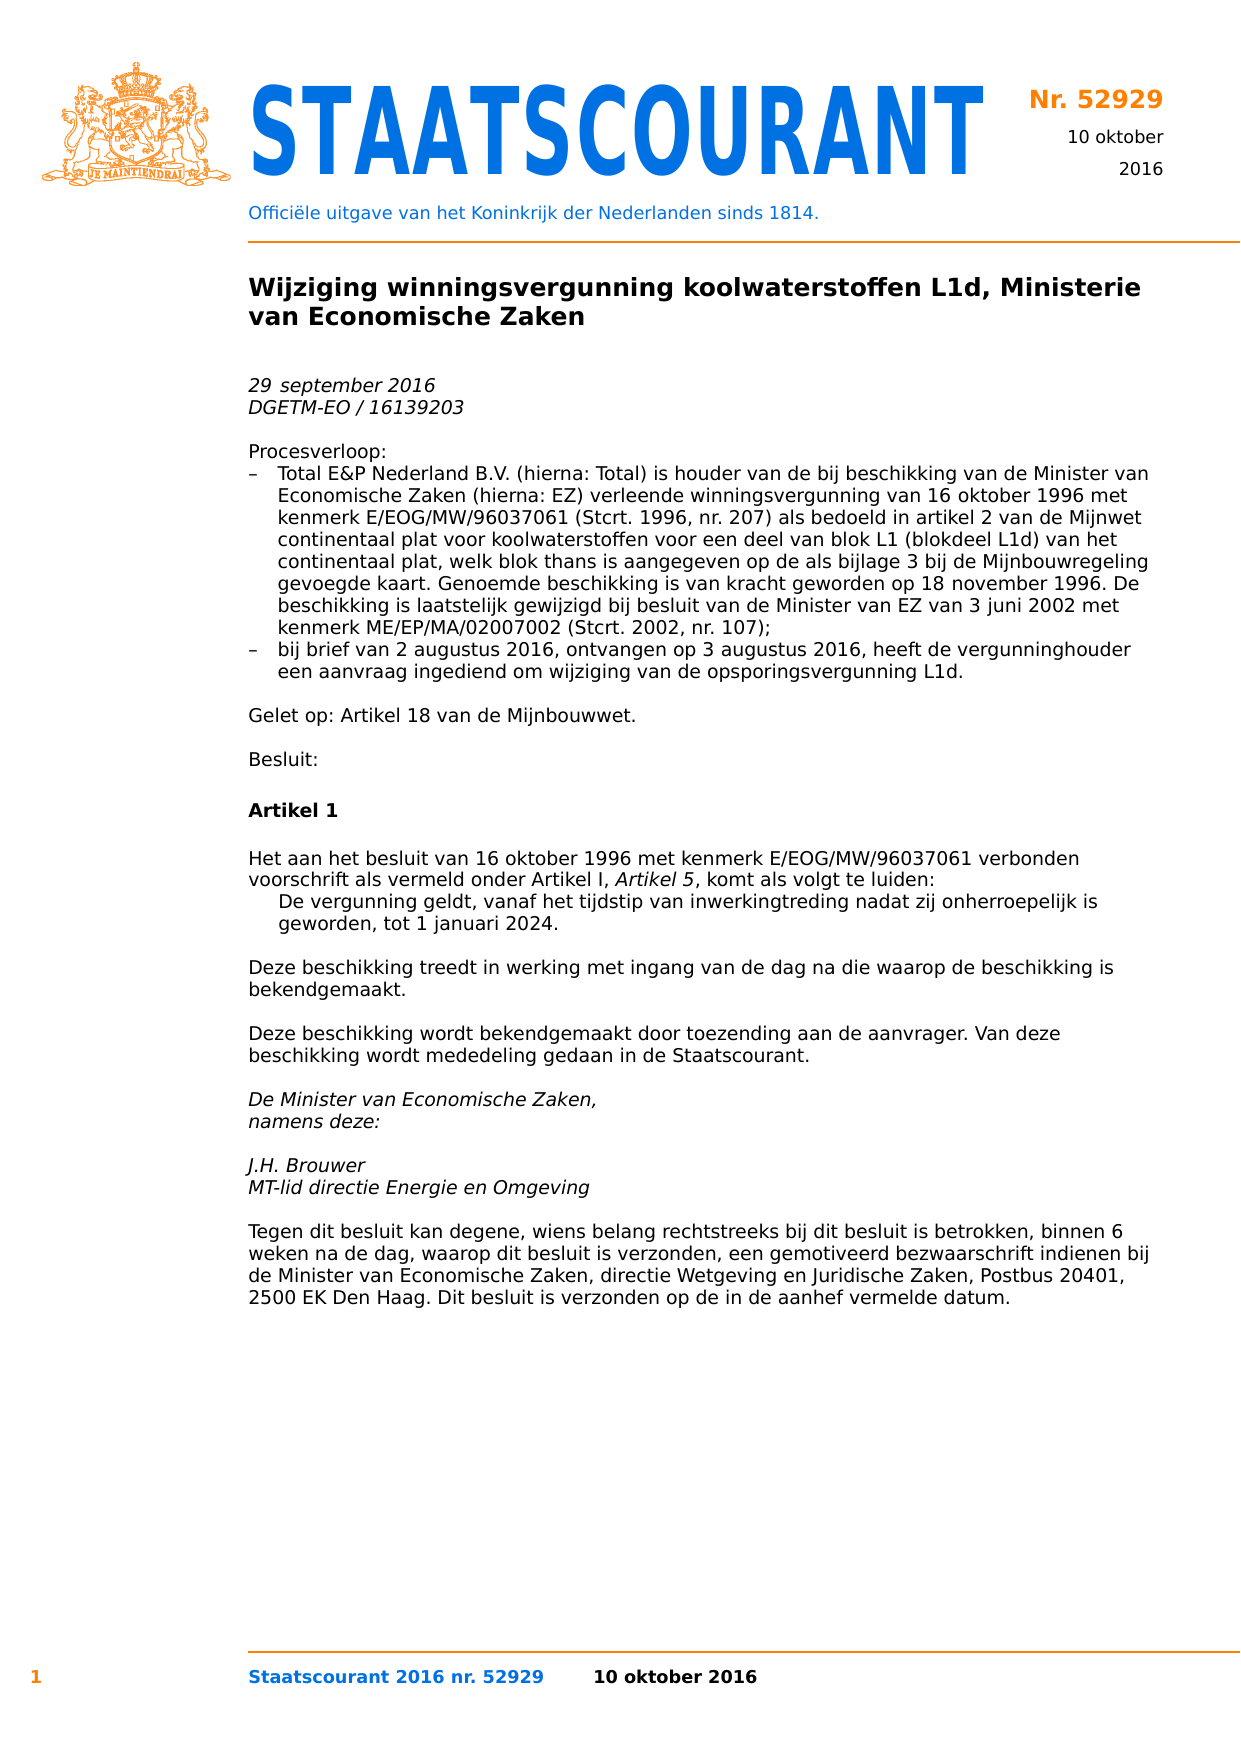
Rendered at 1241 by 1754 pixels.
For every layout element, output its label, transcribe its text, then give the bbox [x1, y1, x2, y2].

picture [41, 62, 231, 186]
table_cell 2016 [998, 153, 1240, 203]
text DGETM-EO / 16139203 [248, 397, 1163, 419]
text De vergunning geldt, vanaf het tijdstip van inwerkingtreding nadat zij onherroepelijk is geworden, tot 1 januari 2024. [278, 891, 1163, 935]
table_header [25, 62, 248, 241]
table_cell Officiële uitgave van het Koninkrijk der Nederlanden sinds 1814. [248, 203, 1240, 241]
text Tegen dit besluit kan degene, wiens belang rechtstreeks bij dit besluit is betrokken, binnen 6 weken na de dag, waarop dit besluit is verzonden, een gemotiveerd bezwaarschrift indienen bij de Minister van Economische Zaken, directie Wetgeving en Juridische Zaken, Postbus 20401, 2500 EK Den Haag. Dit besluit is verzonden op de in de aanhef vermelde datum. [248, 1221, 1163, 1308]
subtitle Artikel 1 [248, 800, 1163, 822]
subtitle Wijziging winningsvergunning koolwaterstoffen L1d, Ministerie van Economische Zaken [248, 273, 1163, 331]
text De Minister van Economische Zaken, namens deze: J.H. Brouwer MT-lid directie Energie en Omgeving [248, 1089, 1163, 1199]
text – bij brief van 2 augustus 2016, ontvangen op 3 augustus 2016, heeft de vergunninghouder een aanvraag ingediend om wijziging van de opsporingsvergunning L1d. [248, 639, 1163, 683]
text Het aan het besluit van 16 oktober 1996 met kenmerk E/EOG/MW/96037061 verbonden voorschrift als vermeld onder Artikel I, Artikel 5, komt als volgt te luiden: [248, 847, 1163, 891]
text 29 september 2016 [248, 375, 1163, 397]
text Procesverloop: [248, 441, 1163, 463]
text Deze beschikking treedt in werking met ingang van de dag na die waarop de beschikking is bekendgemaakt. [248, 957, 1163, 1001]
text Deze beschikking wordt bekendgemaakt door toezending aan de aanvrager. Van deze beschikking wordt mededeling gedaan in de Staatscourant. [248, 1023, 1163, 1067]
text Besluit: [248, 748, 1163, 770]
text Gelet op: Artikel 18 van de Mijnbouwwet. [248, 704, 1163, 727]
table_cell 10 oktober [998, 121, 1240, 153]
table_header Nr. 52929 [998, 62, 1240, 121]
text – Total E&P Nederland B.V. (hierna: Total) is houder van de bij beschikking van de Minister van Economische Zaken (hierna: EZ) verleende winningsvergunning van 16 oktober 1996 met kenmerk E/EOG/MW/96037061 (Stcrt. 1996, nr. 207) als bedoeld in artikel 2 van de Mijnwet continentaal plat voor koolwaterstoffen voor een deel van blok L1 (blokdeel L1d) van het continentaal plat, welk blok thans is aangegeven op de als bijlage 3 bij de Mijnbouwregeling gevoegde kaart. Genoemde beschikking is van kracht geworden op 18 november 1996. De beschikking is laatstelijk gewijzigd bij besluit van de Minister van EZ van 3 juni 2002 met kenmerk ME/EP/MA/02007002 (Stcrt. 2002, nr. 107); [248, 463, 1163, 639]
table_header STAATSCOURANT [248, 62, 998, 203]
